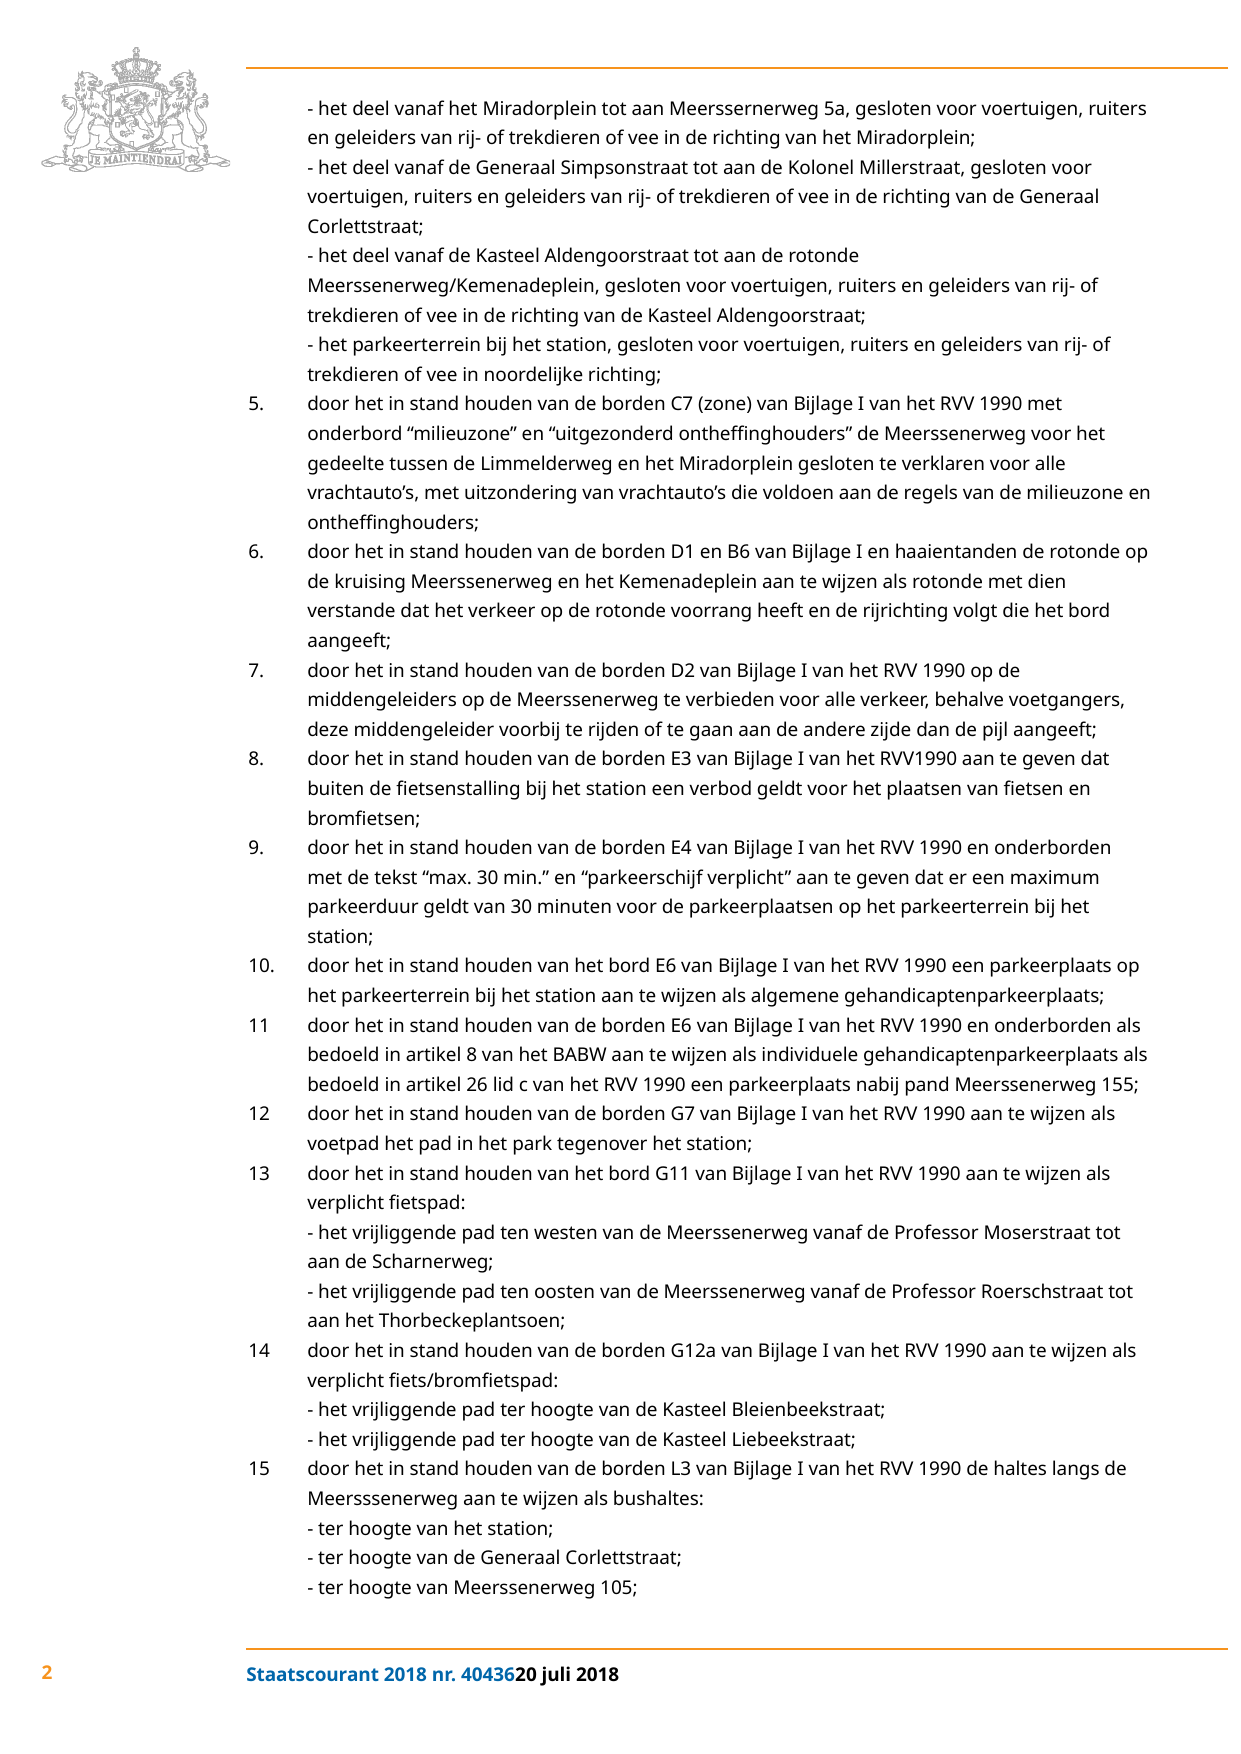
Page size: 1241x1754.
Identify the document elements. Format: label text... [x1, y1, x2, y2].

list - het vrijliggende pad ten westen van de Meerssenerweg vanaf de Professor Moserstraat tot aan de Scharnerweg; [248, 1219, 1152, 1274]
list door het in stand houden van de borden E3 van Bijlage I van het RVV1990 aan te geven dat buiten de fietsenstalling bij het station een verbod geldt voor het plaatsen van fietsen en bromfietsen; [248, 746, 1152, 831]
list - het deel vanaf de Kasteel Aldengoorstraat tot aan de rotonde Meerssenerweg/Kemenadeplein, gesloten voor voertuigen, ruiters en geleiders van rij- of trekdieren of vee in de richting van de Kasteel Aldengoorstraat; [248, 243, 1152, 328]
picture [41, 47, 231, 172]
list door het in stand houden van de borden L3 van Bijlage I van het RVV 1990 de haltes langs de Meersssenerweg aan te wijzen als bushaltes: [248, 1456, 1152, 1511]
list - het vrijliggende pad ter hoogte van de Kasteel Bleienbeekstraat; [248, 1396, 1152, 1422]
list - ter hoogte van de Generaal Corlettstraat; [248, 1544, 1152, 1570]
list door het in stand houden van de borden E4 van Bijlage I van het RVV 1990 en onderborden met de tekst “max. 30 min.” en “parkeerschijf verplicht” aan te geven dat er een maximum parkeerduur geldt van 30 minuten voor de parkeerplaatsen op het parkeerterrein bij het station; [248, 834, 1152, 949]
list - het deel vanaf de Generaal Simpsonstraat tot aan de Kolonel Millerstraat, gesloten voor voertuigen, ruiters en geleiders van rij- of trekdieren of vee in de richting van de Generaal Corlettstraat; [248, 154, 1152, 239]
list door het in stand houden van de borden D2 van Bijlage I van het RVV 1990 op de middengeleiders op de Meerssenerweg te verbieden voor alle verkeer, behalve voetgangers, deze middengeleider voorbij te rijden of te gaan aan de andere zijde dan de pijl aangeeft; [248, 657, 1152, 742]
list - het vrijliggende pad ten oosten van de Meerssenerweg vanaf de Professor Roerschstraat tot aan het Thorbeckeplantsoen; [248, 1278, 1152, 1333]
list - ter hoogte van Meerssenerweg 105; [248, 1574, 1152, 1600]
list door het in stand houden van het bord E6 van Bijlage I van het RVV 1990 een parkeerplaats op het parkeerterrein bij het station aan te wijzen als algemene gehandicaptenparkeerplaats; [248, 953, 1152, 1008]
list - het deel vanaf het Miradorplein tot aan Meerssernerweg 5a, gesloten voor voertuigen, ruiters en geleiders van rij- of trekdieren of vee in de richting van het Miradorplein; [248, 95, 1152, 150]
list - ter hoogte van het station; [248, 1515, 1152, 1541]
list door het in stand houden van de borden D1 en B6 van Bijlage I en haaientanden de rotonde op de kruising Meerssenerweg en het Kemenadeplein aan te wijzen als rotonde met dien verstande dat het verkeer op de rotonde voorrang heeft en de rijrichting volgt die het bord aangeeft; [248, 538, 1152, 653]
list door het in stand houden van de borden C7 (zone) van Bijlage I van het RVV 1990 met onderbord “milieuzone” en “uitgezonderd ontheffinghouders” de Meerssenerweg voor het gedeelte tussen de Limmelderweg en het Miradorplein gesloten te verklaren voor alle vrachtauto’s, met uitzondering van vrachtauto’s die voldoen aan de regels van de milieuzone en ontheffinghouders; [248, 391, 1152, 535]
list door het in stand houden van het bord G11 van Bijlage I van het RVV 1990 aan te wijzen als verplicht fietspad: [248, 1160, 1152, 1215]
list - het parkeerterrein bij het station, gesloten voor voertuigen, ruiters en geleiders van rij- of trekdieren of vee in noordelijke richting; [248, 331, 1152, 387]
list door het in stand houden van de borden G12a van Bijlage I van het RVV 1990 aan te wijzen als verplicht fiets/bromfietspad: [248, 1337, 1152, 1393]
list door het in stand houden van de borden E6 van Bijlage I van het RVV 1990 en onderborden als bedoeld in artikel 8 van het BABW aan te wijzen als individuele gehandicaptenparkeerplaats als bedoeld in artikel 26 lid c van het RVV 1990 een parkeerplaats nabij pand Meerssenerweg 155; [248, 1012, 1152, 1097]
list door het in stand houden van de borden G7 van Bijlage I van het RVV 1990 aan te wijzen als voetpad het pad in het park tegenover het station; [248, 1101, 1152, 1156]
list - het vrijliggende pad ter hoogte van de Kasteel Liebeekstraat; [248, 1426, 1152, 1452]
